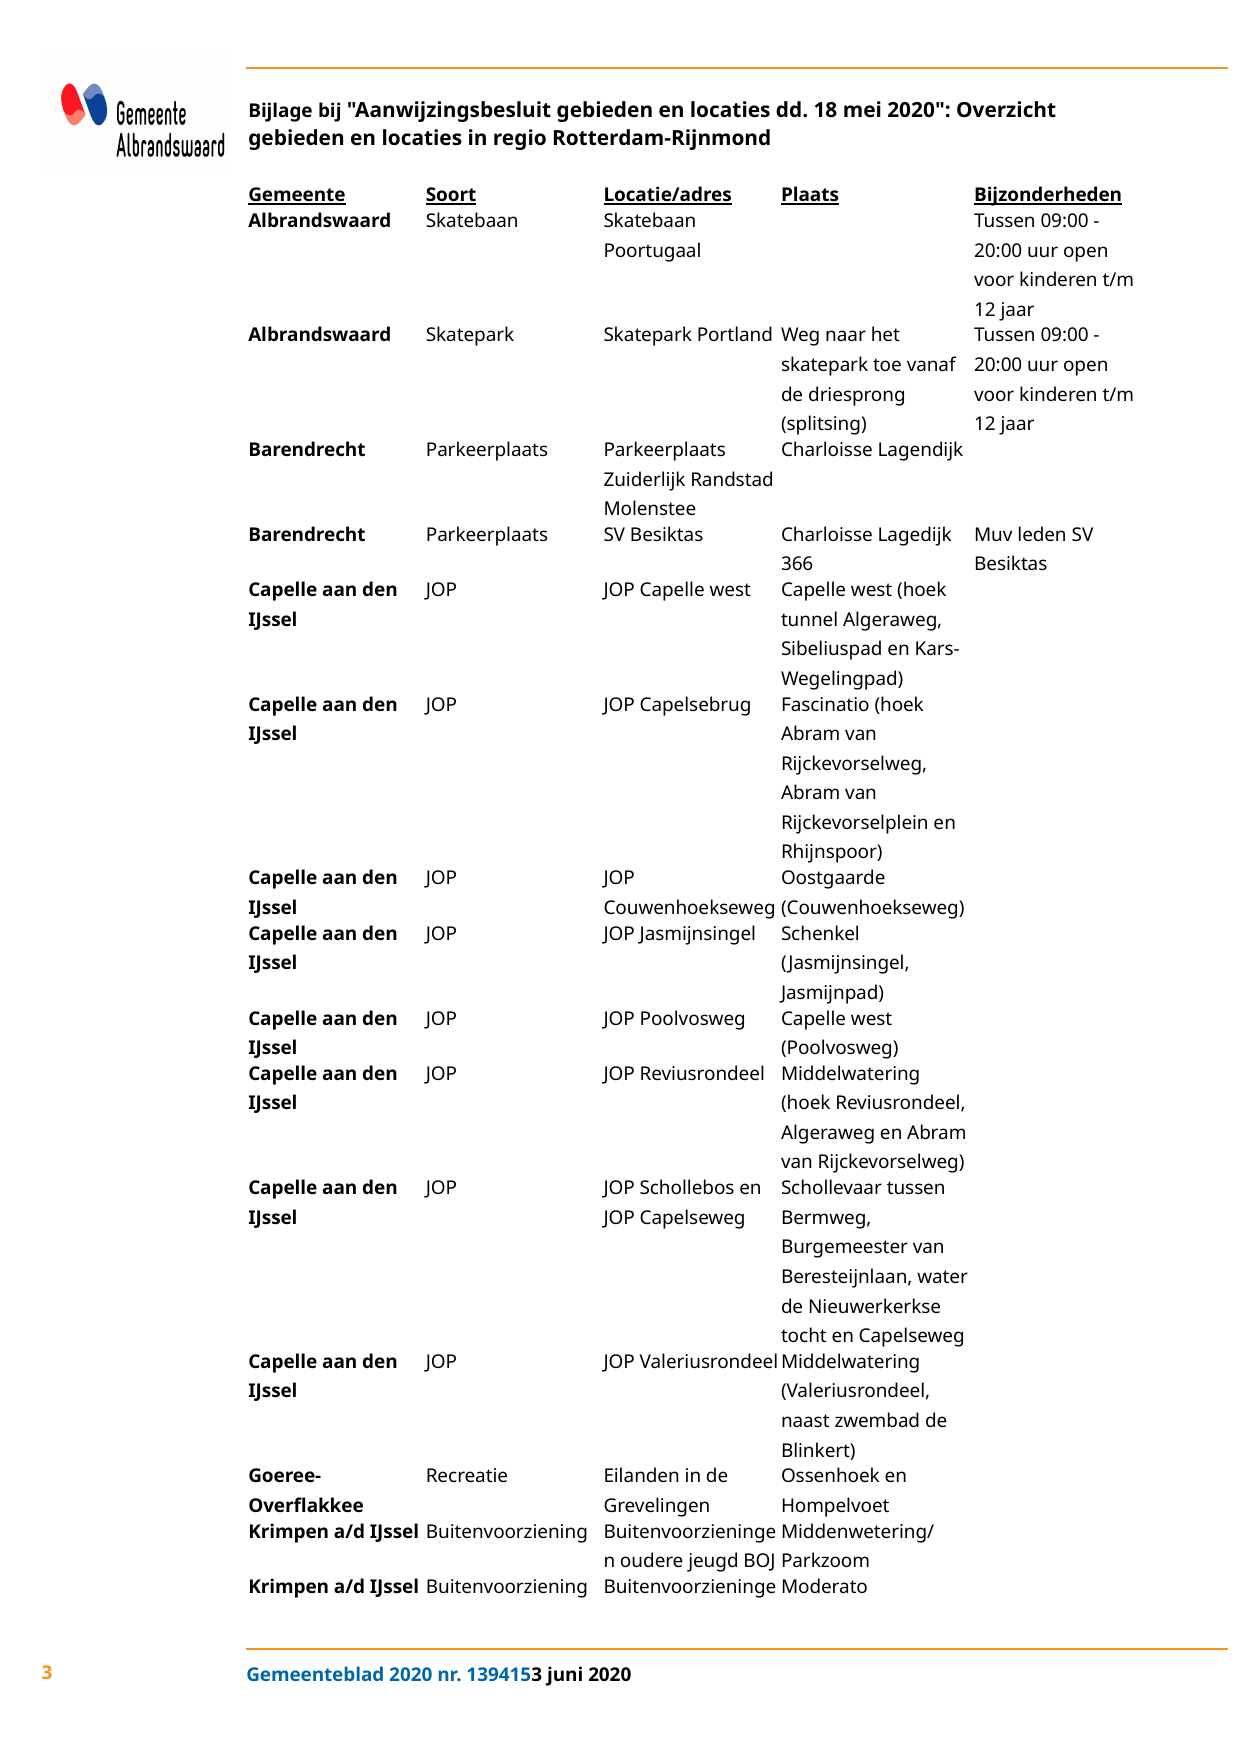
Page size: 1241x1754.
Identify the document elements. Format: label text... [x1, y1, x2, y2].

table_cell Weg naar het skatepark toe vanaf de driesprong (splitsing) [781, 322, 974, 436]
table_cell Barendrecht [248, 436, 426, 521]
table_cell Capelle aan den IJssel [248, 1060, 426, 1174]
table_cell Krimpen a/d IJssel [248, 1573, 426, 1599]
table_cell SV Besiktas [603, 521, 781, 576]
table_cell Recreatie [426, 1463, 603, 1518]
table_cell Skatepark Portland [603, 322, 781, 436]
table_cell Buitenvoorziening [426, 1518, 603, 1573]
table_cell Capelle aan den IJssel [248, 865, 426, 920]
table_cell Parkeerplaats [426, 436, 603, 521]
table_cell Barendrecht [248, 521, 426, 576]
table_cell Parkeerplaats [426, 521, 603, 576]
table_cell Capelle aan den IJssel [248, 1005, 426, 1060]
table_cell Capelle west (hoek tunnel Algeraweg, Sibeliuspad en Kars-Wegelingpad) [781, 576, 974, 691]
table_cell [974, 576, 1152, 691]
table_cell Tussen 09:00 - 20:00 uur open voor kinderen t/m 12 jaar [974, 207, 1152, 322]
table_cell [974, 1573, 1152, 1599]
table_cell Buitenvoorzieninge [603, 1573, 781, 1599]
table_cell JOP [426, 576, 603, 691]
picture [41, 47, 231, 172]
table_cell [974, 691, 1152, 864]
table_cell Eilanden in de Grevelingen [603, 1463, 781, 1518]
table_cell [974, 1348, 1152, 1463]
table_cell Middenwetering/Parkzoom [781, 1518, 974, 1573]
table_cell [781, 207, 974, 322]
table_cell JOP [426, 1060, 603, 1174]
table_cell JOP Valeriusrondeel [603, 1348, 781, 1463]
table_cell Buitenvoorziening [426, 1573, 603, 1599]
table_header Soort [426, 181, 603, 207]
table_cell JOP [426, 1005, 603, 1060]
table_cell Ossenhoek en Hompelvoet [781, 1463, 974, 1518]
table_cell Buitenvoorzieningen oudere jeugd BOJ [603, 1518, 781, 1573]
table_cell Skatebaan Poortugaal [603, 207, 781, 322]
table_cell JOP [426, 1175, 603, 1348]
table_cell JOP Capelle west [603, 576, 781, 691]
table_header Locatie/adres [603, 181, 781, 207]
table_cell Goeree- Overflakkee [248, 1463, 426, 1518]
table_cell Charloisse Lagendijk [781, 436, 974, 521]
table_cell Schollevaar tussen Bermweg, Burgemeester van Beresteijnlaan, water de Nieuwerkerkse tocht en Capelseweg [781, 1175, 974, 1348]
table_header Gemeente [248, 181, 426, 207]
table_cell [974, 1005, 1152, 1060]
table_cell Albrandswaard [248, 207, 426, 322]
table_cell Capelle aan den IJssel [248, 1175, 426, 1348]
table_cell JOP Couwenhoekseweg [603, 865, 781, 920]
table_cell JOP Poolvosweg [603, 1005, 781, 1060]
table_cell [974, 1175, 1152, 1348]
table_cell JOP [426, 1348, 603, 1463]
table_cell JOP Jasmijnsingel [603, 920, 781, 1005]
table_cell Parkeerplaats Zuiderlijk Randstad Molenstee [603, 436, 781, 521]
table_cell Moderato [781, 1573, 974, 1599]
table_cell Oostgaarde (Couwenhoekseweg) [781, 865, 974, 920]
table_cell Fascinatio (hoek Abram van Rijckevorselweg, Abram van Rijckevorselplein en Rhijnspoor) [781, 691, 974, 864]
table_header Plaats [781, 181, 974, 207]
table_cell [974, 1518, 1152, 1573]
table_cell [974, 1463, 1152, 1518]
table_cell JOP Reviusrondeel [603, 1060, 781, 1174]
table_cell [974, 920, 1152, 1005]
table_cell [974, 865, 1152, 920]
table_cell [974, 1060, 1152, 1174]
table_cell Skatebaan [426, 207, 603, 322]
table_cell JOP [426, 865, 603, 920]
table_cell Tussen 09:00 - 20:00 uur open voor kinderen t/m 12 jaar [974, 322, 1152, 436]
table_cell Skatepark [426, 322, 603, 436]
table_cell Capelle aan den IJssel [248, 691, 426, 864]
table_cell Capelle aan den IJssel [248, 920, 426, 1005]
table_cell Muv leden SV Besiktas [974, 521, 1152, 576]
table_header Bijzonderheden [974, 181, 1152, 207]
text Bijlage bij "Aanwijzingsbesluit gebieden en locaties dd. 18 mei 2020": Overzicht gebieden en locaties in regio Rotterdam-Rijnmond [248, 95, 1152, 152]
table_cell Capelle aan den IJssel [248, 1348, 426, 1463]
table_cell Capelle aan den IJssel [248, 576, 426, 691]
table_cell JOP Schollebos en JOP Capelseweg [603, 1175, 781, 1348]
table_cell Schenkel (Jasmijnsingel, Jasmijnpad) [781, 920, 974, 1005]
table_cell Albrandswaard [248, 322, 426, 436]
table_cell Middelwatering (Valeriusrondeel, naast zwembad de Blinkert) [781, 1348, 974, 1463]
table_cell JOP Capelsebrug [603, 691, 781, 864]
table_cell JOP [426, 691, 603, 864]
table_cell Middelwatering (hoek Reviusrondeel, Algeraweg en Abram van Rijckevorselweg) [781, 1060, 974, 1174]
table_cell [974, 436, 1152, 521]
table_cell Charloisse Lagedijk 366 [781, 521, 974, 576]
table_cell Krimpen a/d IJssel [248, 1518, 426, 1573]
table_cell Capelle west (Poolvosweg) [781, 1005, 974, 1060]
table_cell JOP [426, 920, 603, 1005]
